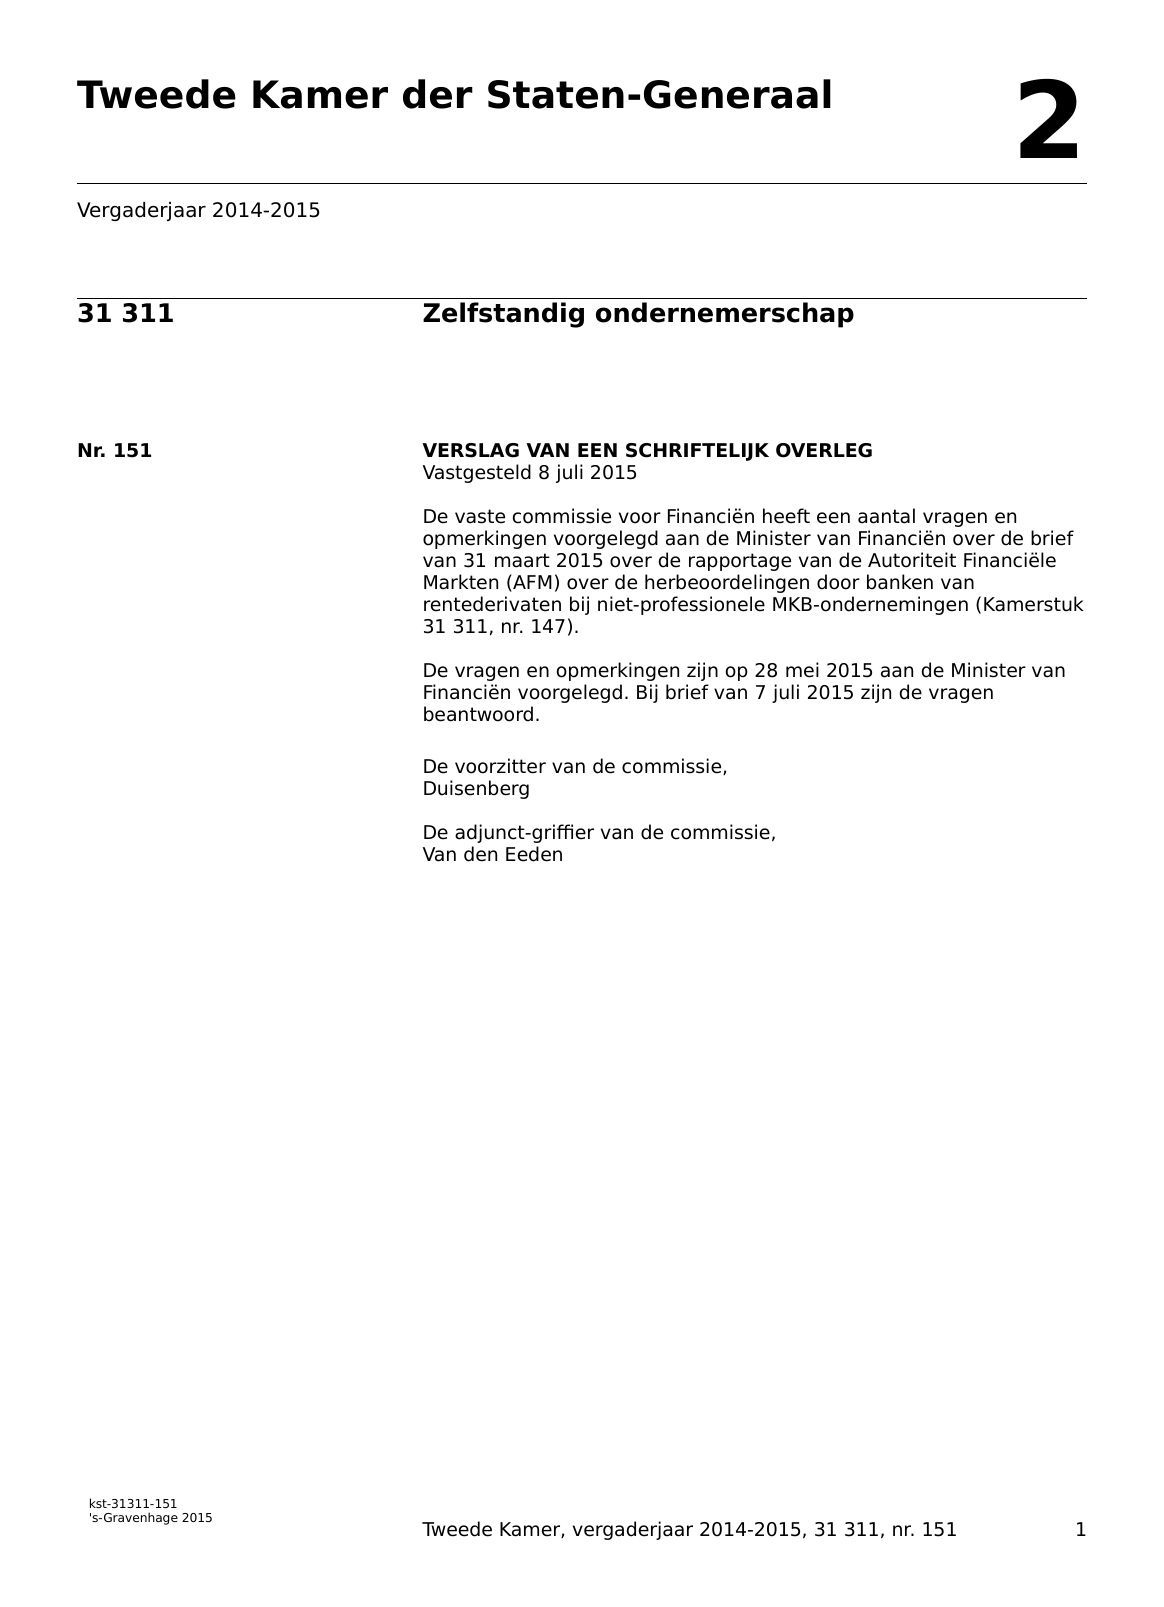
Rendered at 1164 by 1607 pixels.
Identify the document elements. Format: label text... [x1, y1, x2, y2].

text De adjunct-griffier van de commissie, Van den Eeden [422, 822, 1087, 866]
table_cell Vergaderjaar 2014-2015 [77, 184, 1087, 298]
table_header Tweede Kamer der Staten-Generaal [77, 59, 886, 183]
text De voorzitter van de commissie, Duisenberg [422, 756, 1087, 800]
subtitle Nr. 151 VERSLAG VAN EEN SCHRIFTELIJK OVERLEG [77, 440, 1087, 462]
subtitle 31 311 Zelfstandig ondernemerschap [77, 299, 1087, 329]
table_header 2 [886, 59, 1087, 183]
text 's-Gravenhage 2015 [88, 1511, 323, 1525]
text De vaste commissie voor Financiën heeft een aantal vragen en opmerkingen voorgelegd aan de Minister van Financiën over de brief van 31 maart 2015 over de rapportage van de Autoriteit Financiële Markten (AFM) over de herbeoordelingen door banken van rentederivaten bij niet-professionele MKB-ondernemingen (Kamerstuk 31 311, nr. 147). [422, 506, 1087, 638]
text De vragen en opmerkingen zijn op 28 mei 2015 aan de Minister van Financiën voorgelegd. Bij brief van 7 juli 2015 zijn de vragen beantwoord. [422, 660, 1087, 726]
text kst-31311-151 [88, 1497, 323, 1511]
text Vastgesteld 8 juli 2015 [422, 462, 1087, 484]
